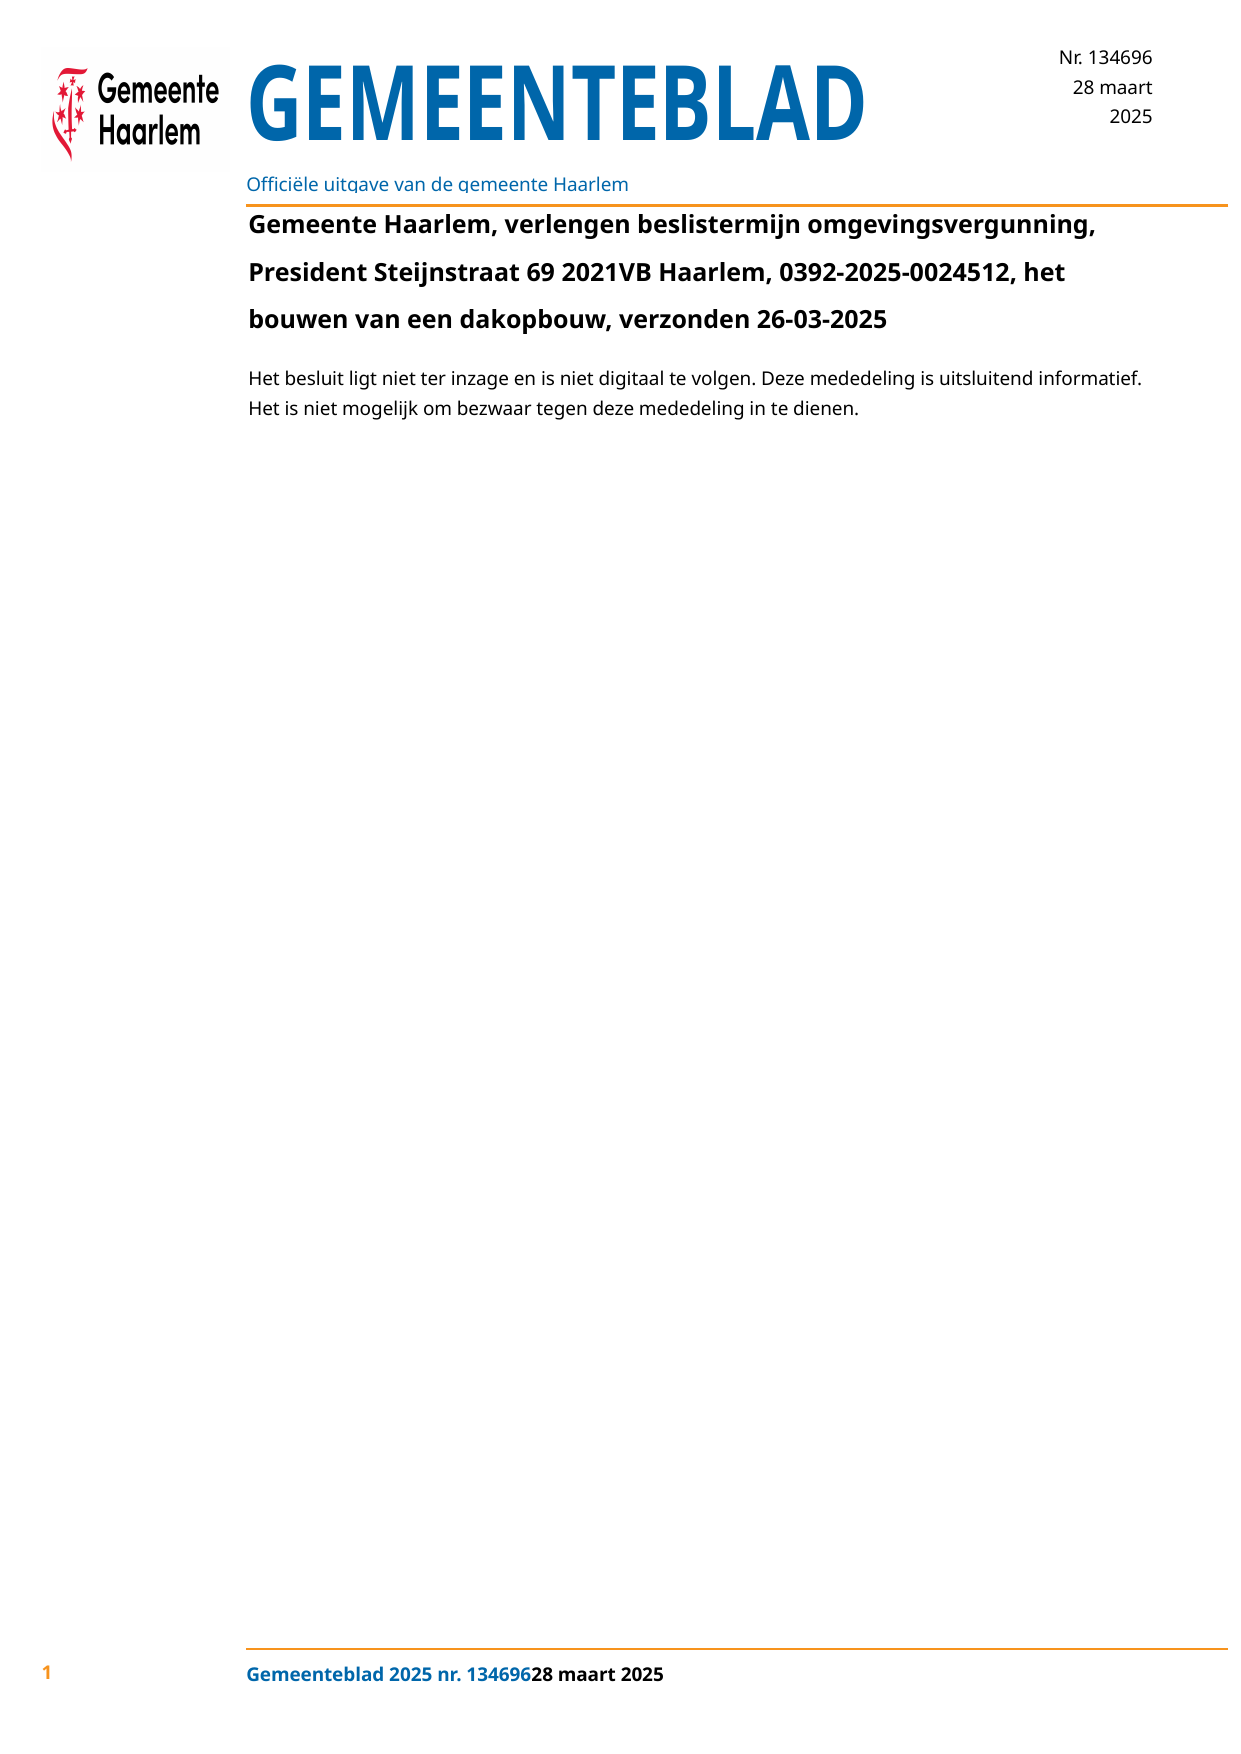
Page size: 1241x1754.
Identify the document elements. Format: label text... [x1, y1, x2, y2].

picture [41, 47, 231, 172]
text Het besluit ligt niet ter inzage en is niet digitaal te volgen. Deze mededeling is uitsluitend informatief. Het is niet mogelijk om bezwaar tegen deze mededeling in te dienen. [248, 366, 1152, 421]
text Gemeente Haarlem, verlengen beslistermijn omgevingsvergunning, President Steijnstraat 69 2021VB Haarlem, 0392-2025-0024512, het bouwen van een dakopbouw, verzonden 26-03-2025 [248, 207, 1152, 336]
